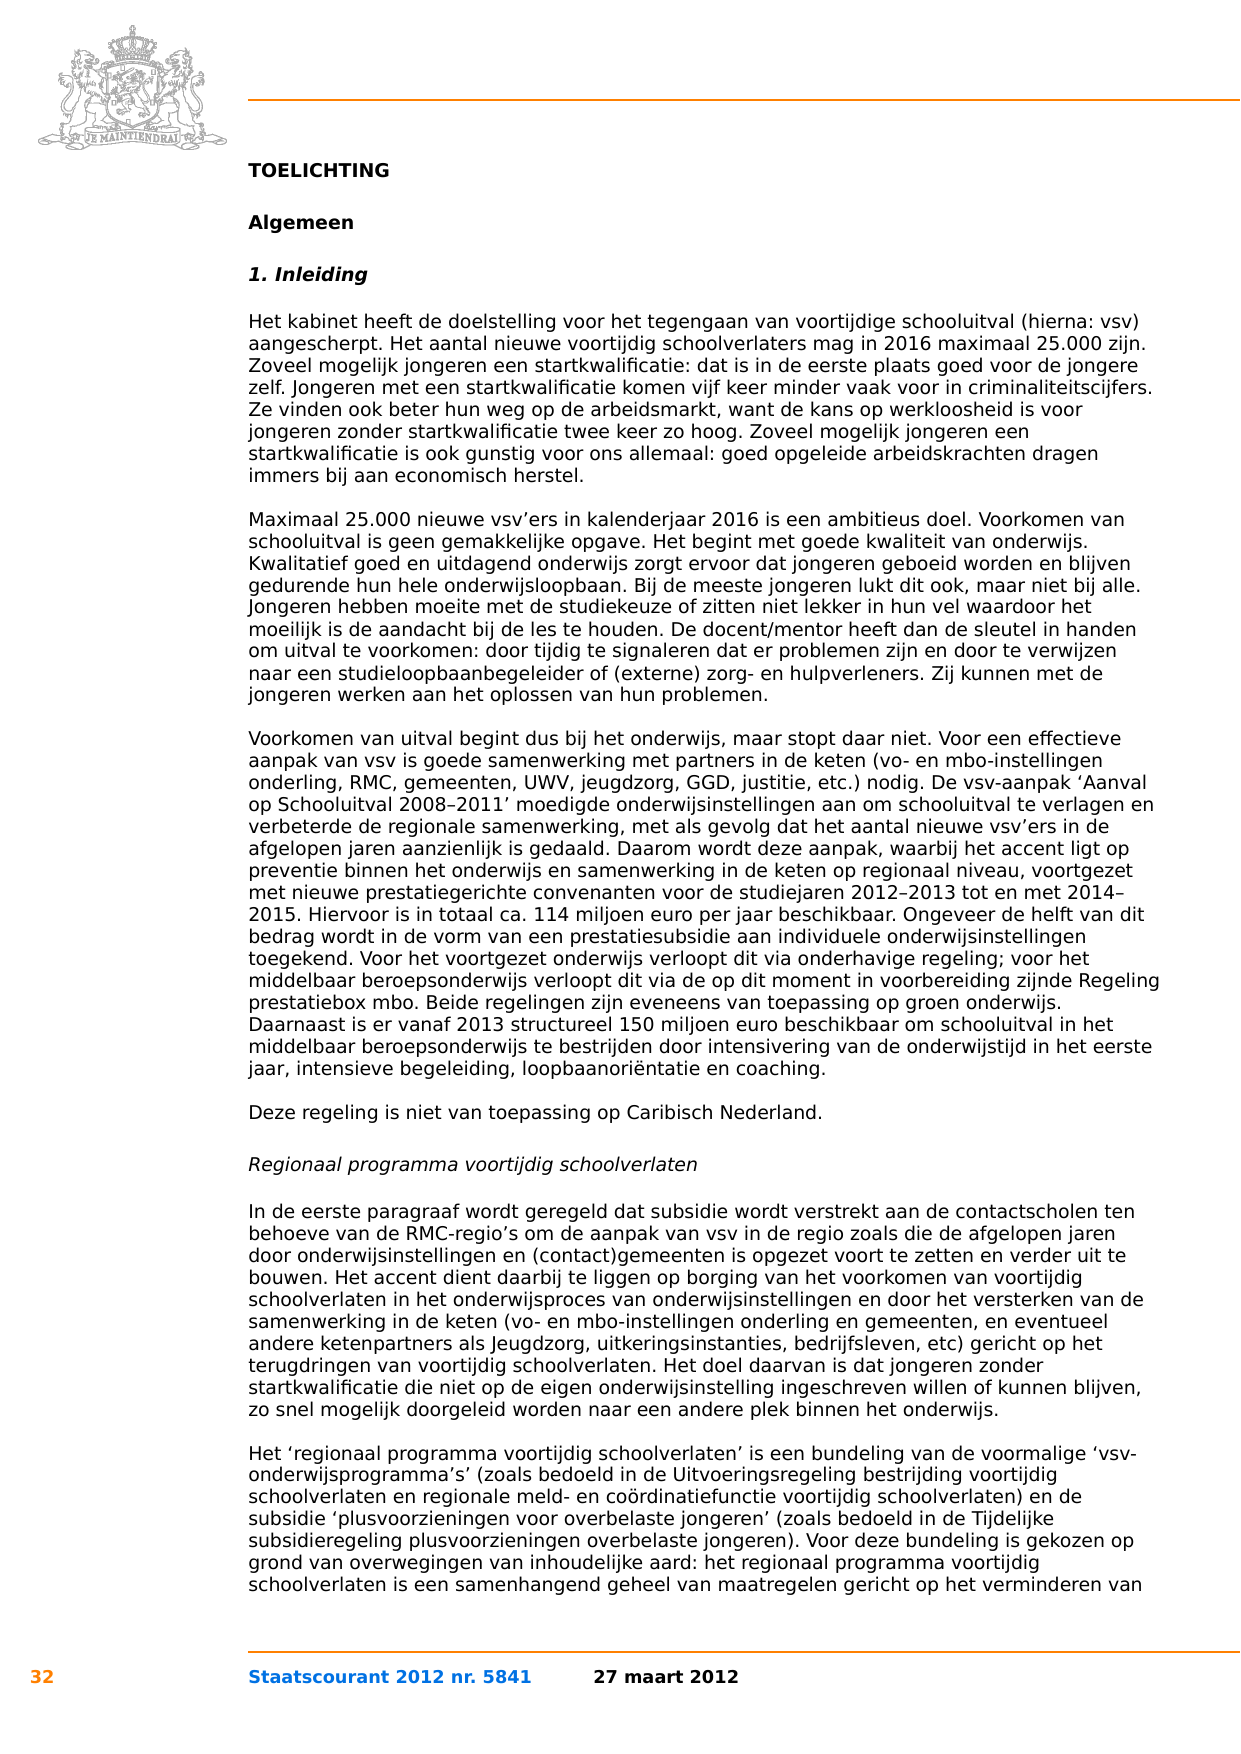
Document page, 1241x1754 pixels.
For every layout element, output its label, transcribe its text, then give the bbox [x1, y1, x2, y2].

text Voorkomen van uitval begint dus bij het onderwijs, maar stopt daar niet. Voor een effectieve aanpak van vsv is goede samenwerking met partners in de keten (vo- en mbo-instellingen onderling, RMC, gemeenten, UWV, jeugdzorg, GGD, justitie, etc.) nodig. De vsv-aanpak ‘Aanval op Schooluitval 2008–2011’ moedigde onderwijsinstellingen aan om schooluitval te verlagen en verbeterde de regionale samenwerking, met als gevolg dat het aantal nieuwe vsv’ers in de afgelopen jaren aanzienlijk is gedaald. Daarom wordt deze aanpak, waarbij het accent ligt op preventie binnen het onderwijs en samenwerking in de keten op regionaal niveau, voortgezet met nieuwe prestatiegerichte convenanten voor de studiejaren 2012–2013 tot en met 2014–2015. Hiervoor is in totaal ca. 114 miljoen euro per jaar beschikbaar. Ongeveer de helft van dit bedrag wordt in de vorm van een prestatiesubsidie aan individuele onderwijsinstellingen toegekend. Voor het voortgezet onderwijs verloopt dit via onderhavige regeling; voor het middelbaar beroepsonderwijs verloopt dit via de op dit moment in voorbereiding zijnde Regeling prestatiebox mbo. Beide regelingen zijn eveneens van toepassing op groen onderwijs. [248, 728, 1163, 1014]
subtitle 1. Inleiding [248, 264, 1163, 286]
text In de eerste paragraaf wordt geregeld dat subsidie wordt verstrekt aan de contactscholen ten behoeve van de RMC-regio’s om de aanpak van vsv in de regio zoals die de afgelopen jaren door onderwijsinstellingen en (contact)gemeenten is opgezet voort te zetten en verder uit te bouwen. Het accent dient daarbij te liggen op borging van het voorkomen van voortijdig schoolverlaten in het onderwijsproces van onderwijsinstellingen en door het versterken van de samenwerking in de keten (vo- en mbo-instellingen onderling en gemeenten, en eventueel andere ketenpartners als Jeugdzorg, uitkeringsinstanties, bedrijfsleven, etc) gericht op het terugdringen van voortijdig schoolverlaten. Het doel daarvan is dat jongeren zonder startkwalificatie die niet op de eigen onderwijsinstelling ingeschreven willen of kunnen blijven, zo snel mogelijk doorgeleid worden naar een andere plek binnen het onderwijs. [248, 1201, 1163, 1421]
picture [38, 25, 227, 150]
text Het ‘regionaal programma voortijdig schoolverlaten’ is een bundeling van de voormalige ‘vsv-onderwijsprogramma’s’ (zoals bedoeld in de Uitvoeringsregeling bestrijding voortijdig schoolverlaten en regionale meld- en coördinatiefunctie voortijdig schoolverlaten) en de subsidie ‘plusvoorzieningen voor overbelaste jongeren’ (zoals bedoeld in de Tijdelijke subsidieregeling plusvoorzieningen overbelaste jongeren). Voor deze bundeling is gekozen op grond van overwegingen van inhoudelijke aard: het regionaal programma voortijdig schoolverlaten is een samenhangend geheel van maatregelen gericht op het verminderen van [248, 1442, 1163, 1596]
text Het kabinet heeft de doelstelling voor het tegengaan van voortijdige schooluitval (hierna: vsv) aangescherpt. Het aantal nieuwe voortijdig schoolverlaters mag in 2016 maximaal 25.000 zijn. Zoveel mogelijk jongeren een startkwalificatie: dat is in de eerste plaats goed voor de jongere zelf. Jongeren met een startkwalificatie komen vijf keer minder vaak voor in criminaliteitscijfers. Ze vinden ook beter hun weg op de arbeidsmarkt, want de kans op werkloosheid is voor jongeren zonder startkwalificatie twee keer zo hoog. Zoveel mogelijk jongeren een startkwalificatie is ook gunstig voor ons allemaal: goed opgeleide arbeidskrachten dragen immers bij aan economisch herstel. [248, 311, 1163, 487]
text Maximaal 25.000 nieuwe vsv’ers in kalenderjaar 2016 is een ambitieus doel. Voorkomen van schooluitval is geen gemakkelijke opgave. Het begint met goede kwaliteit van onderwijs. Kwalitatief goed en uitdagend onderwijs zorgt ervoor dat jongeren geboeid worden en blijven gedurende hun hele onderwijsloopbaan. Bij de meeste jongeren lukt dit ook, maar niet bij alle. Jongeren hebben moeite met de studiekeuze of zitten niet lekker in hun vel waardoor het moeilijk is de aandacht bij de les te houden. De docent/mentor heeft dan de sleutel in handen om uitval te voorkomen: door tijdig te signaleren dat er problemen zijn en door te verwijzen naar een studieloopbaanbegeleider of (externe) zorg- en hulpverleners. Zij kunnen met de jongeren werken aan het oplossen van hun problemen. [248, 508, 1163, 706]
subtitle Regionaal programma voortijdig schoolverlaten [248, 1154, 1163, 1176]
text Deze regeling is niet van toepassing op Caribisch Nederland. [248, 1102, 1163, 1124]
subtitle Algemeen [248, 212, 1163, 234]
text Daarnaast is er vanaf 2013 structureel 150 miljoen euro beschikbaar om schooluitval in het middelbaar beroepsonderwijs te bestrijden door intensivering van de onderwijstijd in het eerste jaar, intensieve begeleiding, loopbaanoriëntatie en coaching. [248, 1014, 1163, 1080]
subtitle TOELICHTING [248, 160, 1163, 182]
